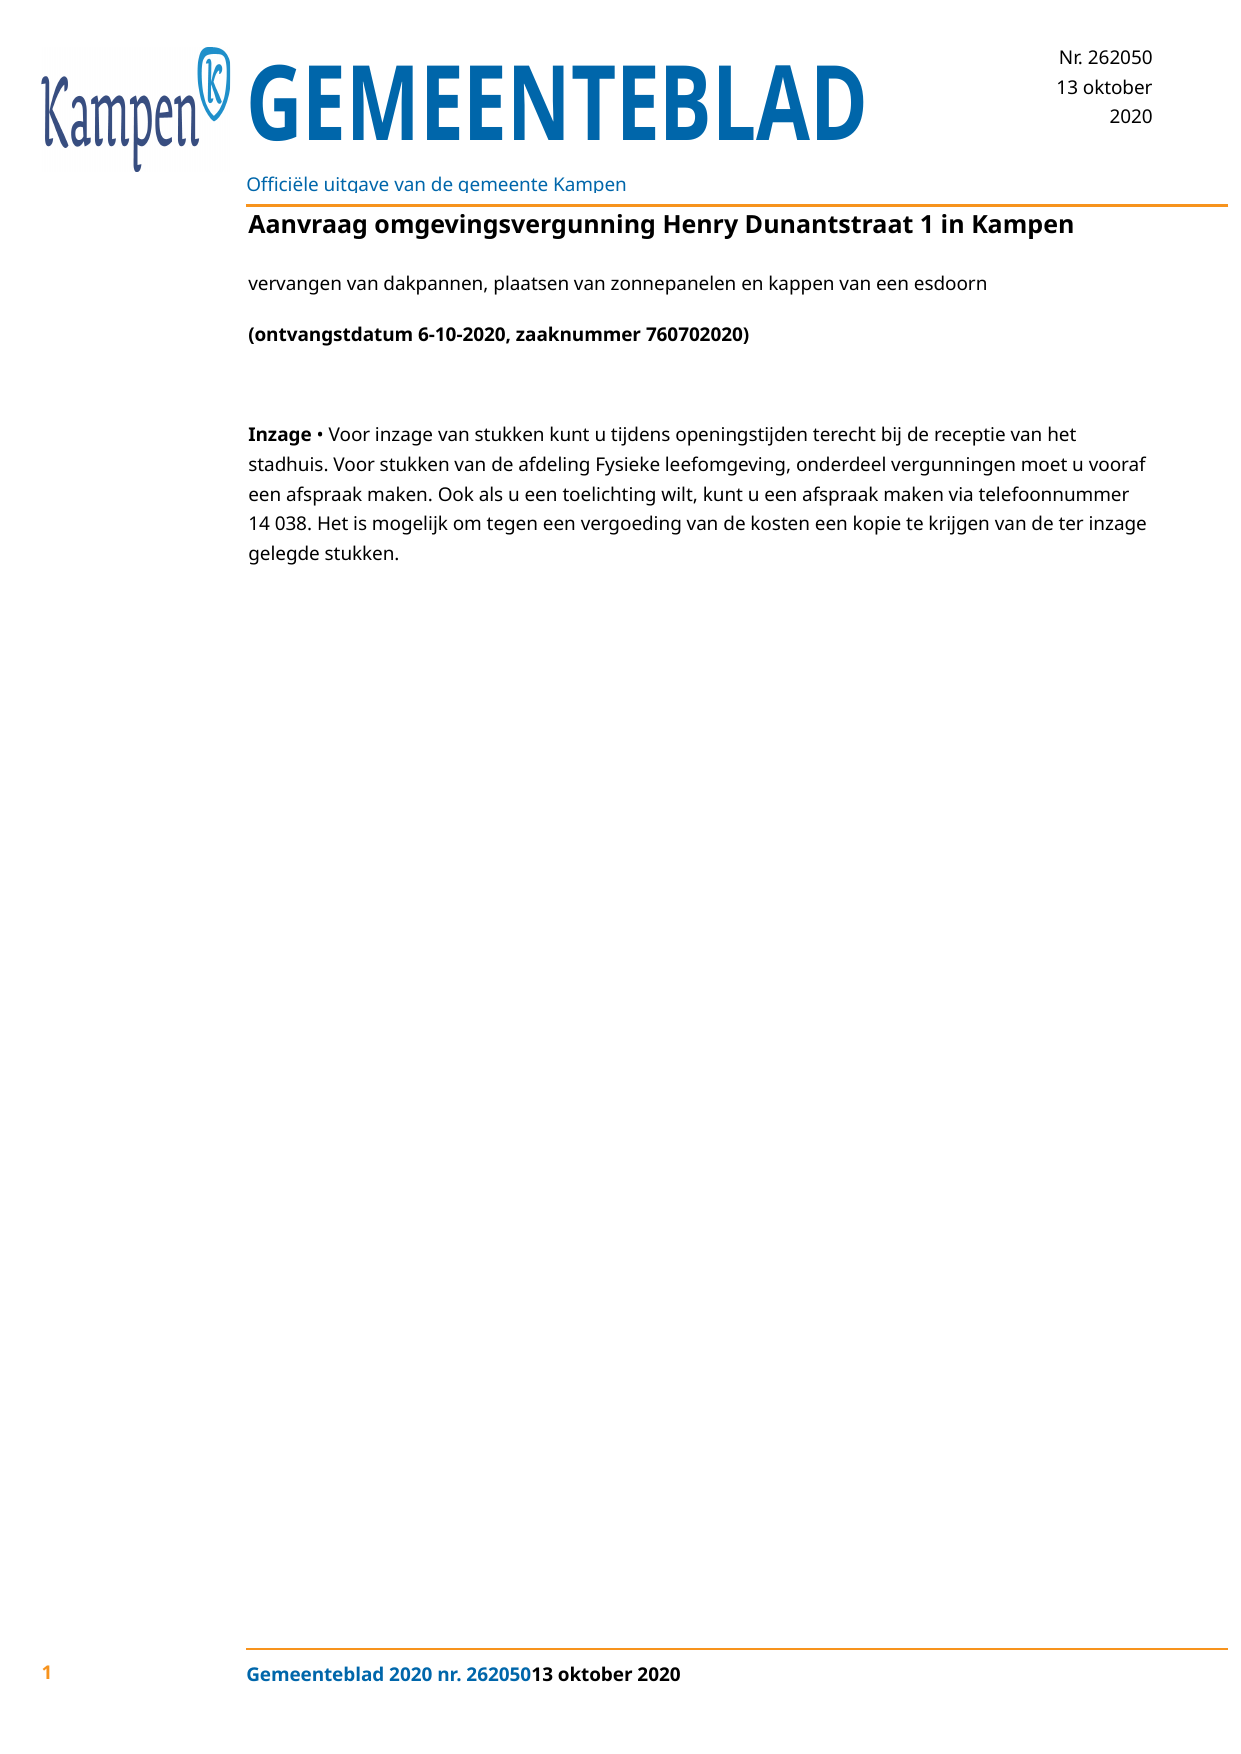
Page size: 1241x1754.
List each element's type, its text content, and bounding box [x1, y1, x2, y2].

text Aanvraag omgevingsvergunning Henry Dunantstraat 1 in Kampen [248, 207, 1152, 241]
text Inzage • Voor inzage van stukken kunt u tijdens openingstijden terecht bij de receptie van het stadhuis. Voor stukken van de afdeling Fysieke leefomgeving, onderdeel vergunningen moet u vooraf een afspraak maken. Ook als u een toelichting wilt, kunt u een afspraak maken via telefoonnummer 14 038. Het is mogelijk om tegen een vergoeding van de kosten een kopie te krijgen van de ter inzage gelegde stukken. [248, 422, 1152, 566]
text (ontvangstdatum 6-10-2020, zaaknummer 760702020) [248, 321, 1152, 346]
text vervangen van dakpannen, plaatsen van zonnepanelen en kappen van een esdoorn [248, 270, 1152, 296]
picture [41, 47, 231, 172]
